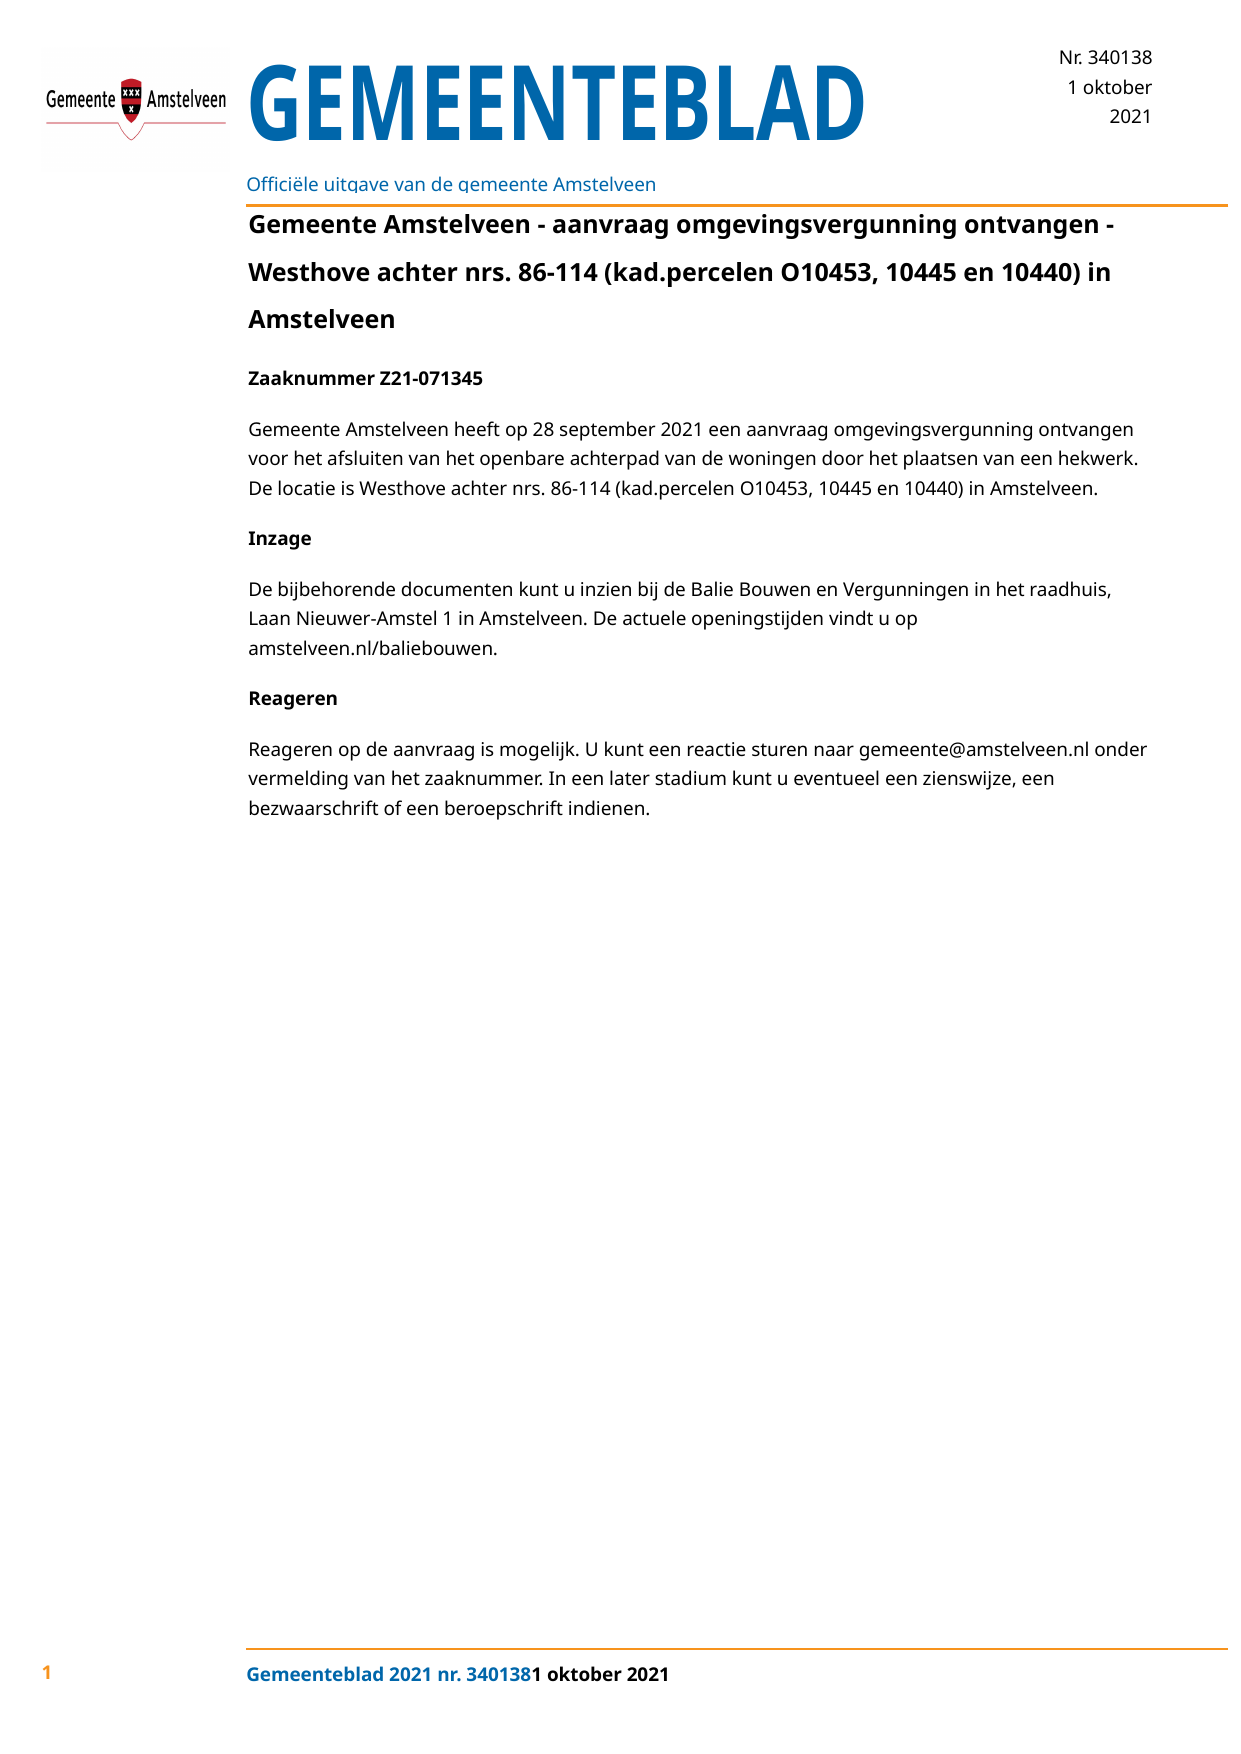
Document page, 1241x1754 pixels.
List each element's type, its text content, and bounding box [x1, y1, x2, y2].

text De bijbehorende documenten kunt u inzien bij de Balie Bouwen en Vergunningen in het raadhuis, Laan Nieuwer-Amstel 1 in Amstelveen. De actuele openingstijden vindt u op amstelveen.nl/baliebouwen. [248, 576, 1152, 661]
text Gemeente Amstelveen heeft op 28 september 2021 een aanvraag omgevingsvergunning ontvangen voor het afsluiten van het openbare achterpad van de woningen door het plaatsen van een hekwerk. De locatie is Westhove achter nrs. 86-114 (kad.percelen O10453, 10445 en 10440) in Amstelveen. [248, 416, 1152, 501]
text Inzage [248, 526, 1152, 551]
picture [41, 47, 231, 172]
text Zaaknummer Z21-071345 [248, 366, 1152, 391]
text Gemeente Amstelveen - aanvraag omgevingsvergunning ontvangen - Westhove achter nrs. 86-114 (kad.percelen O10453, 10445 en 10440) in Amstelveen [248, 207, 1152, 336]
text Reageren [248, 686, 1152, 711]
text Reageren op de aanvraag is mogelijk. U kunt een reactie sturen naar gemeente@amstelveen.nl onder vermelding van het zaaknummer. In een later stadium kunt u eventueel een zienswijze, een bezwaarschrift of een beroepschrift indienen. [248, 736, 1152, 821]
